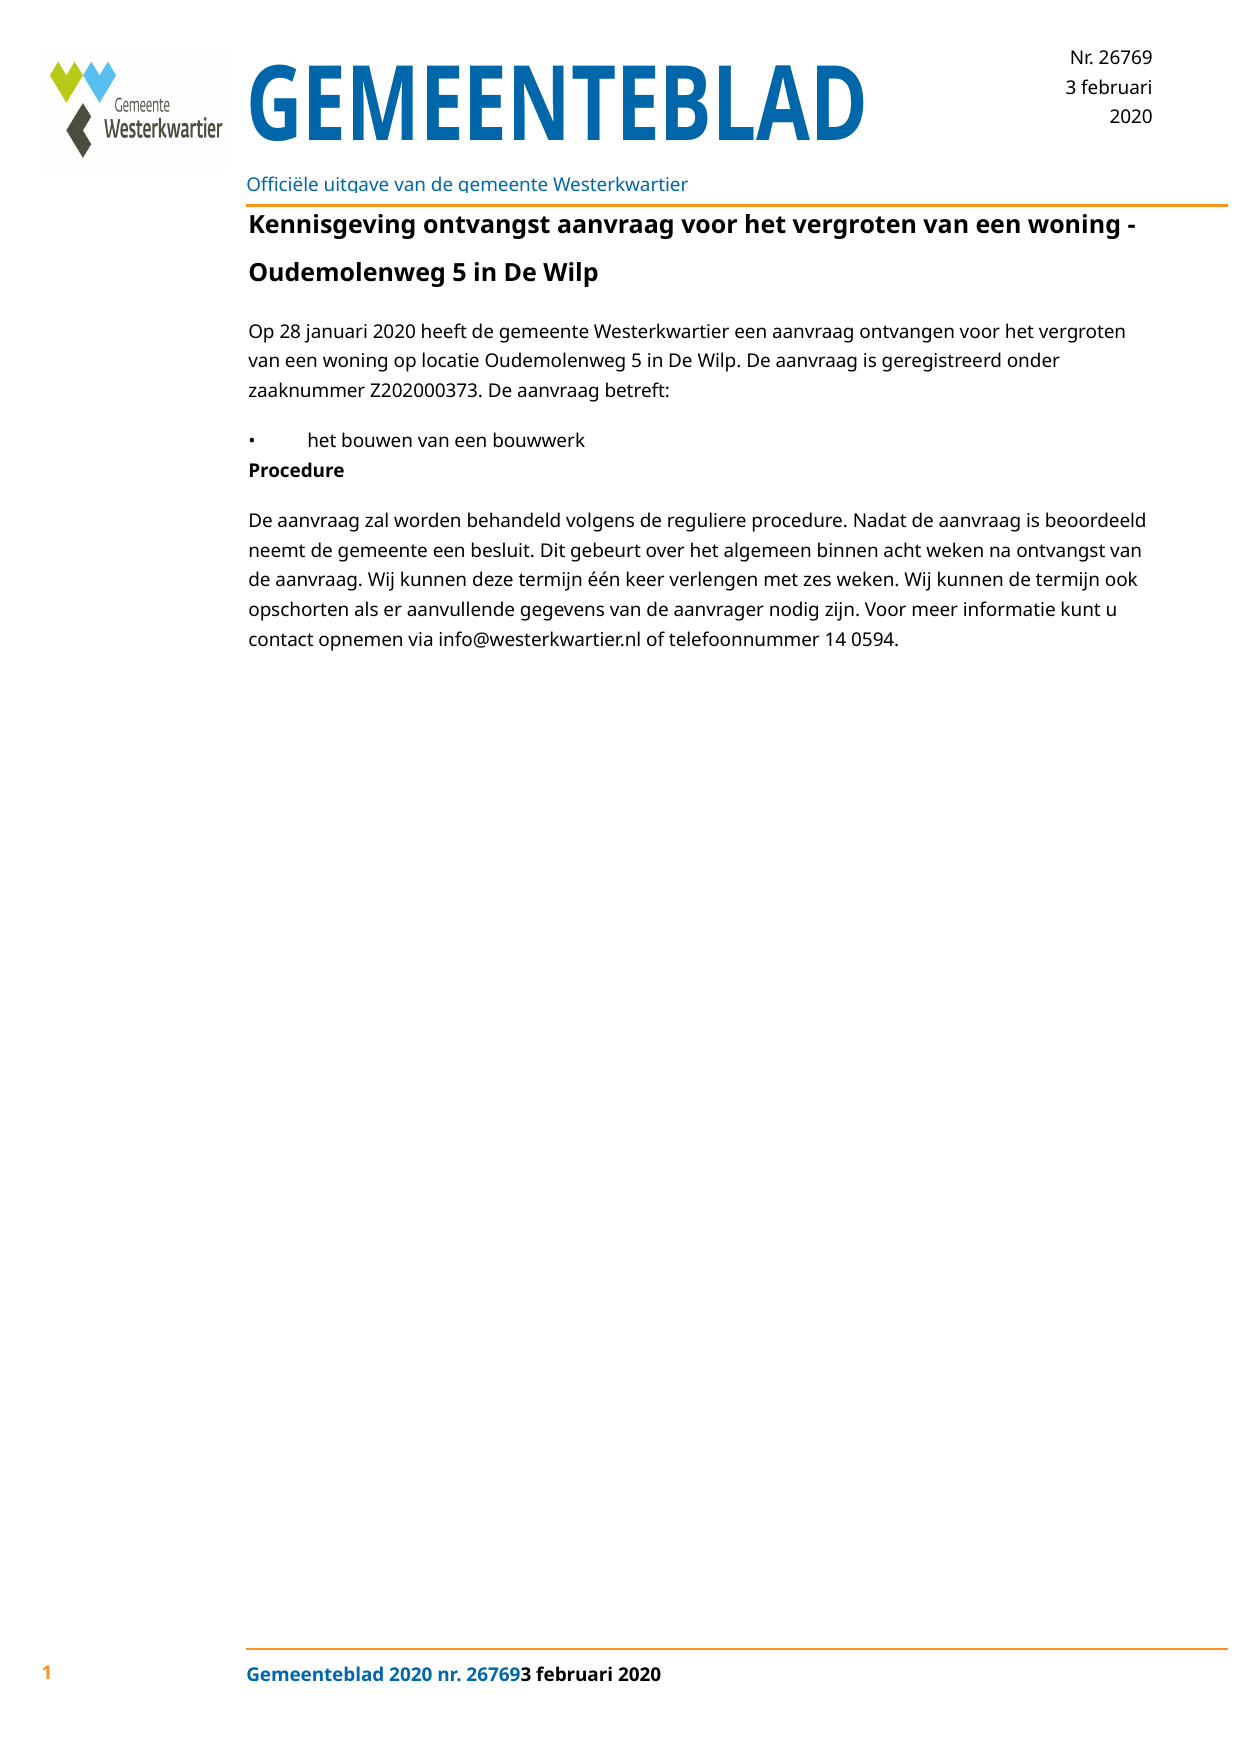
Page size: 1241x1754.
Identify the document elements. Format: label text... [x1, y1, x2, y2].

text Kennisgeving ontvangst aanvraag voor het vergroten van een woning - Oudemolenweg 5 in De Wilp [248, 207, 1152, 288]
text Procedure [248, 457, 1152, 483]
text Op 28 januari 2020 heeft de gemeente Westerkwartier een aanvraag ontvangen voor het vergroten van een woning op locatie Oudemolenweg 5 in De Wilp. De aanvraag is geregistreerd onder zaaknummer Z202000373. De aanvraag betreft: [248, 318, 1152, 403]
picture [41, 47, 231, 172]
list het bouwen van een bouwwerk [248, 427, 1152, 453]
text De aanvraag zal worden behandeld volgens de reguliere procedure. Nadat de aanvraag is beoordeeld neemt de gemeente een besluit. Dit gebeurt over het algemeen binnen acht weken na ontvangst van de aanvraag. Wij kunnen deze termijn één keer verlengen met zes weken. Wij kunnen de termijn ook opschorten als er aanvullende gegevens van de aanvrager nodig zijn. Voor meer informatie kunt u contact opnemen via info@westerkwartier.nl of telefoonnummer 14 0594. [248, 507, 1152, 652]
